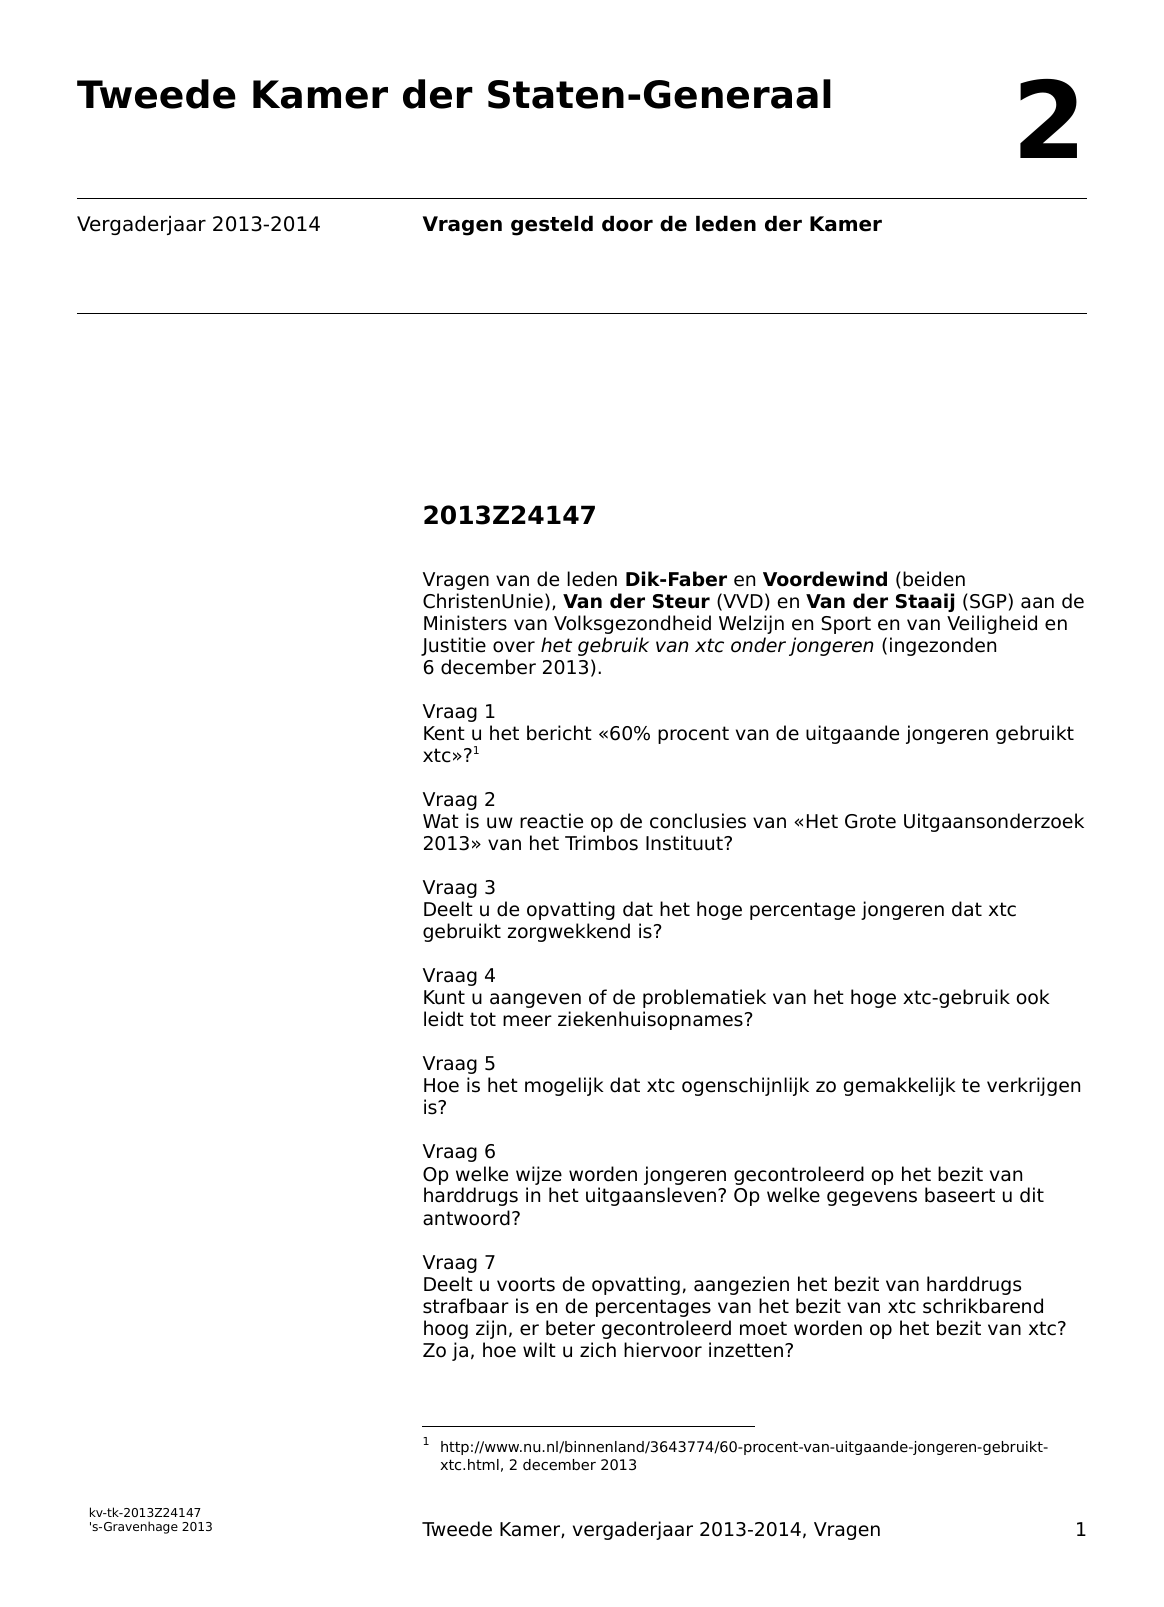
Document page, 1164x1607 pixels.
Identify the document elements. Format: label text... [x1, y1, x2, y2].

text Vragen van de leden Dik-Faber en Voordewind (beiden ChristenUnie), Van der Steur (VVD) en Van der Staaij (SGP) aan de Ministers van Volksgezondheid Welzijn en Sport en van Veiligheid en Justitie over het gebruik van xtc onder jongeren (ingezonden 6 december 2013). [422, 569, 1087, 679]
text Kent u het bericht «60% procent van de uitgaande jongeren gebruikt xtc»? [422, 723, 1087, 767]
text Deelt u de opvatting dat het hoge percentage jongeren dat xtc gebruikt zorgwekkend is? [422, 899, 1087, 943]
text kv-tk-2013Z24147 [88, 1506, 323, 1520]
text 2013Z24147 [422, 501, 1087, 531]
text Vraag 7 [422, 1252, 1087, 1273]
text Wat is uw reactie op de conclusies van «Het Grote Uitgaansonderzoek 2013» van het Trimbos Instituut? [422, 811, 1087, 855]
text 's-Gravenhage 2013 [88, 1520, 323, 1534]
text Vraag 5 [422, 1053, 1087, 1075]
text Deelt u voorts de opvatting, aangezien het bezit van harddrugs strafbaar is en de percentages van het bezit van xtc schrikbarend hoog zijn, er beter gecontroleerd moet worden op het bezit van xtc? Zo ja, hoe wilt u zich hiervoor inzetten? [422, 1273, 1087, 1361]
text Kunt u aangeven of de problematiek van het hoge xtc-gebruik ook leidt tot meer ziekenhuisopnames? [422, 987, 1087, 1031]
text Vraag 2 [422, 789, 1087, 811]
table_cell Vergaderjaar 2013-2014 [77, 199, 422, 313]
text Vraag 3 [422, 877, 1087, 899]
text http://www.nu.nl/binnenland/3643774/60-procent-van-uitgaande-jongeren-gebruikt-xtc.html, 2 december 2013 [422, 1435, 1087, 1474]
text Vraag 6 [422, 1141, 1087, 1163]
table_header 2 [886, 59, 1087, 198]
text Vraag 4 [422, 965, 1087, 987]
table_cell Vragen gesteld door de leden der Kamer [422, 199, 1087, 313]
text Vraag 1 [422, 701, 1087, 723]
table_header Tweede Kamer der Staten-Generaal [77, 59, 886, 198]
text Op welke wijze worden jongeren gecontroleerd op het bezit van harddrugs in het uitgaansleven? Op welke gegevens baseert u dit antwoord? [422, 1163, 1087, 1229]
text Hoe is het mogelijk dat xtc ogenschijnlijk zo gemakkelijk te verkrijgen is? [422, 1075, 1087, 1119]
